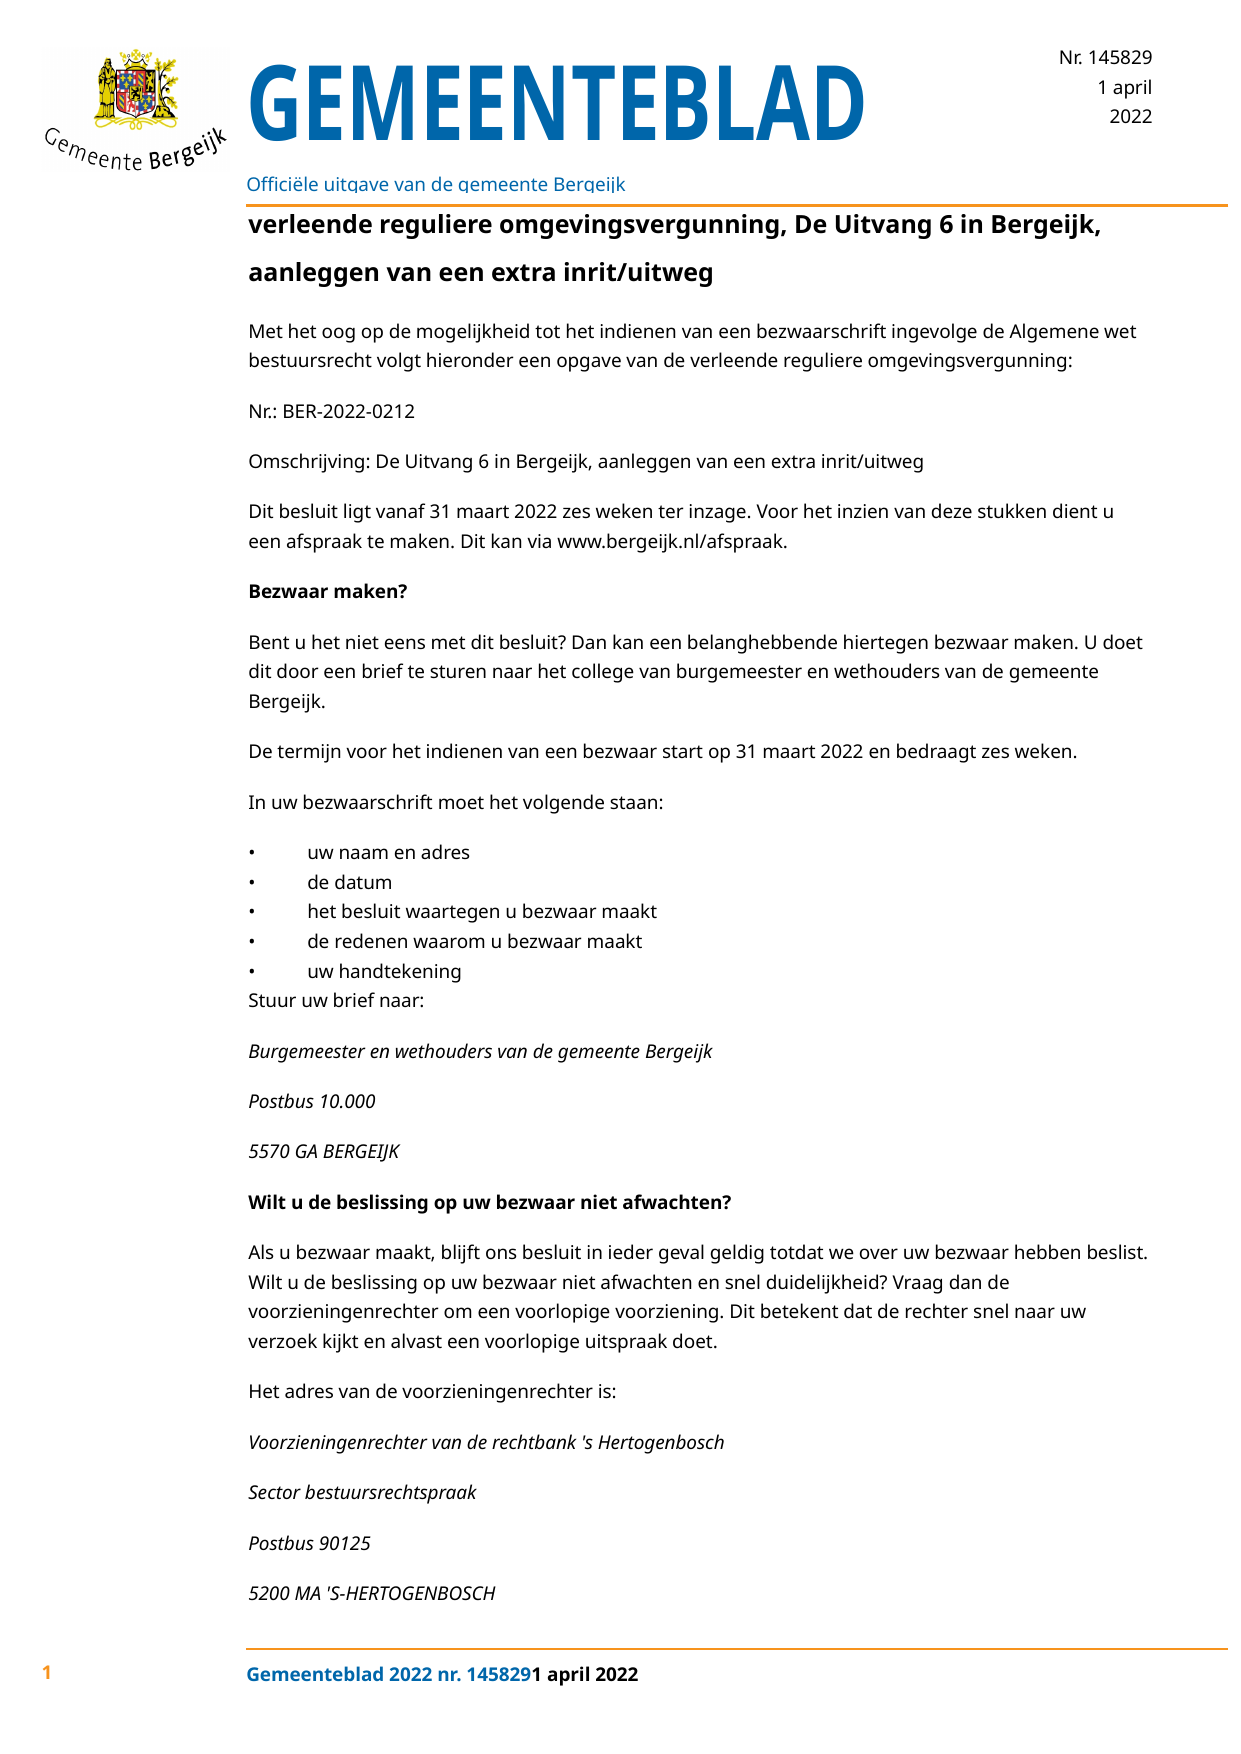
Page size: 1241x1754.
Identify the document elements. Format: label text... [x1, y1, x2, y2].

text Burgemeester en wethouders van de gemeente Bergeijk [248, 1038, 1152, 1064]
text Wilt u de beslissing op uw bezwaar niet afwachten? [248, 1189, 1152, 1215]
picture [41, 47, 231, 172]
text Bezwaar maken? [248, 579, 1152, 604]
text Met het oog op de mogelijkheid tot het indienen van een bezwaarschrift ingevolge de Algemene wet bestuursrecht volgt hieronder een opgave van de verleende reguliere omgevingsvergunning: [248, 318, 1152, 373]
text De termijn voor het indienen van een bezwaar start op 31 maart 2022 en bedraagt zes weken. [248, 739, 1152, 764]
text Als u bezwaar maakt, blijft ons besluit in ieder geval geldig totdat we over uw bezwaar hebben beslist. Wilt u de beslissing op uw bezwaar niet afwachten en snel duidelijkheid? Vraag dan de voorzieningenrechter om een voorlopige voorziening. Dit betekent dat de rechter snel naar uw verzoek kijkt en alvast een voorlopige uitspraak doet. [248, 1239, 1152, 1354]
list het besluit waartegen u bezwaar maakt [248, 899, 1152, 924]
list uw naam en adres [248, 839, 1152, 865]
text 5570 GA BERGEIJK [248, 1139, 1152, 1164]
text Het adres van de voorzieningenrechter is: [248, 1379, 1152, 1404]
text Postbus 90125 [248, 1530, 1152, 1556]
list de redenen waarom u bezwaar maakt [248, 928, 1152, 954]
text Stuur uw brief naar: [248, 987, 1152, 1013]
text In uw bezwaarschrift moet het volgende staan: [248, 789, 1152, 815]
text Nr.: BER-2022-0212 [248, 398, 1152, 424]
text 5200 MA 'S-HERTOGENBOSCH [248, 1580, 1152, 1606]
text verleende reguliere omgevingsvergunning, De Uitvang 6 in Bergeijk, aanleggen van een extra inrit/uitweg [248, 207, 1152, 288]
text Dit besluit ligt vanaf 31 maart 2022 zes weken ter inzage. Voor het inzien van deze stukken dient u een afspraak te maken. Dit kan via www.bergeijk.nl/afspraak. [248, 499, 1152, 554]
text Postbus 10.000 [248, 1088, 1152, 1114]
list de datum [248, 869, 1152, 895]
text Bent u het niet eens met dit besluit? Dan kan een belanghebbende hiertegen bezwaar maken. U doet dit door een brief te sturen naar het college van burgemeester en wethouders van de gemeente Bergeijk. [248, 629, 1152, 714]
list uw handtekening [248, 958, 1152, 984]
text Sector bestuursrechtspraak [248, 1479, 1152, 1505]
text Omschrijving: De Uitvang 6 in Bergeijk, aanleggen van een extra inrit/uitweg [248, 448, 1152, 474]
text Voorzieningenrechter van de rechtbank 's Hertogenbosch [248, 1429, 1152, 1455]
